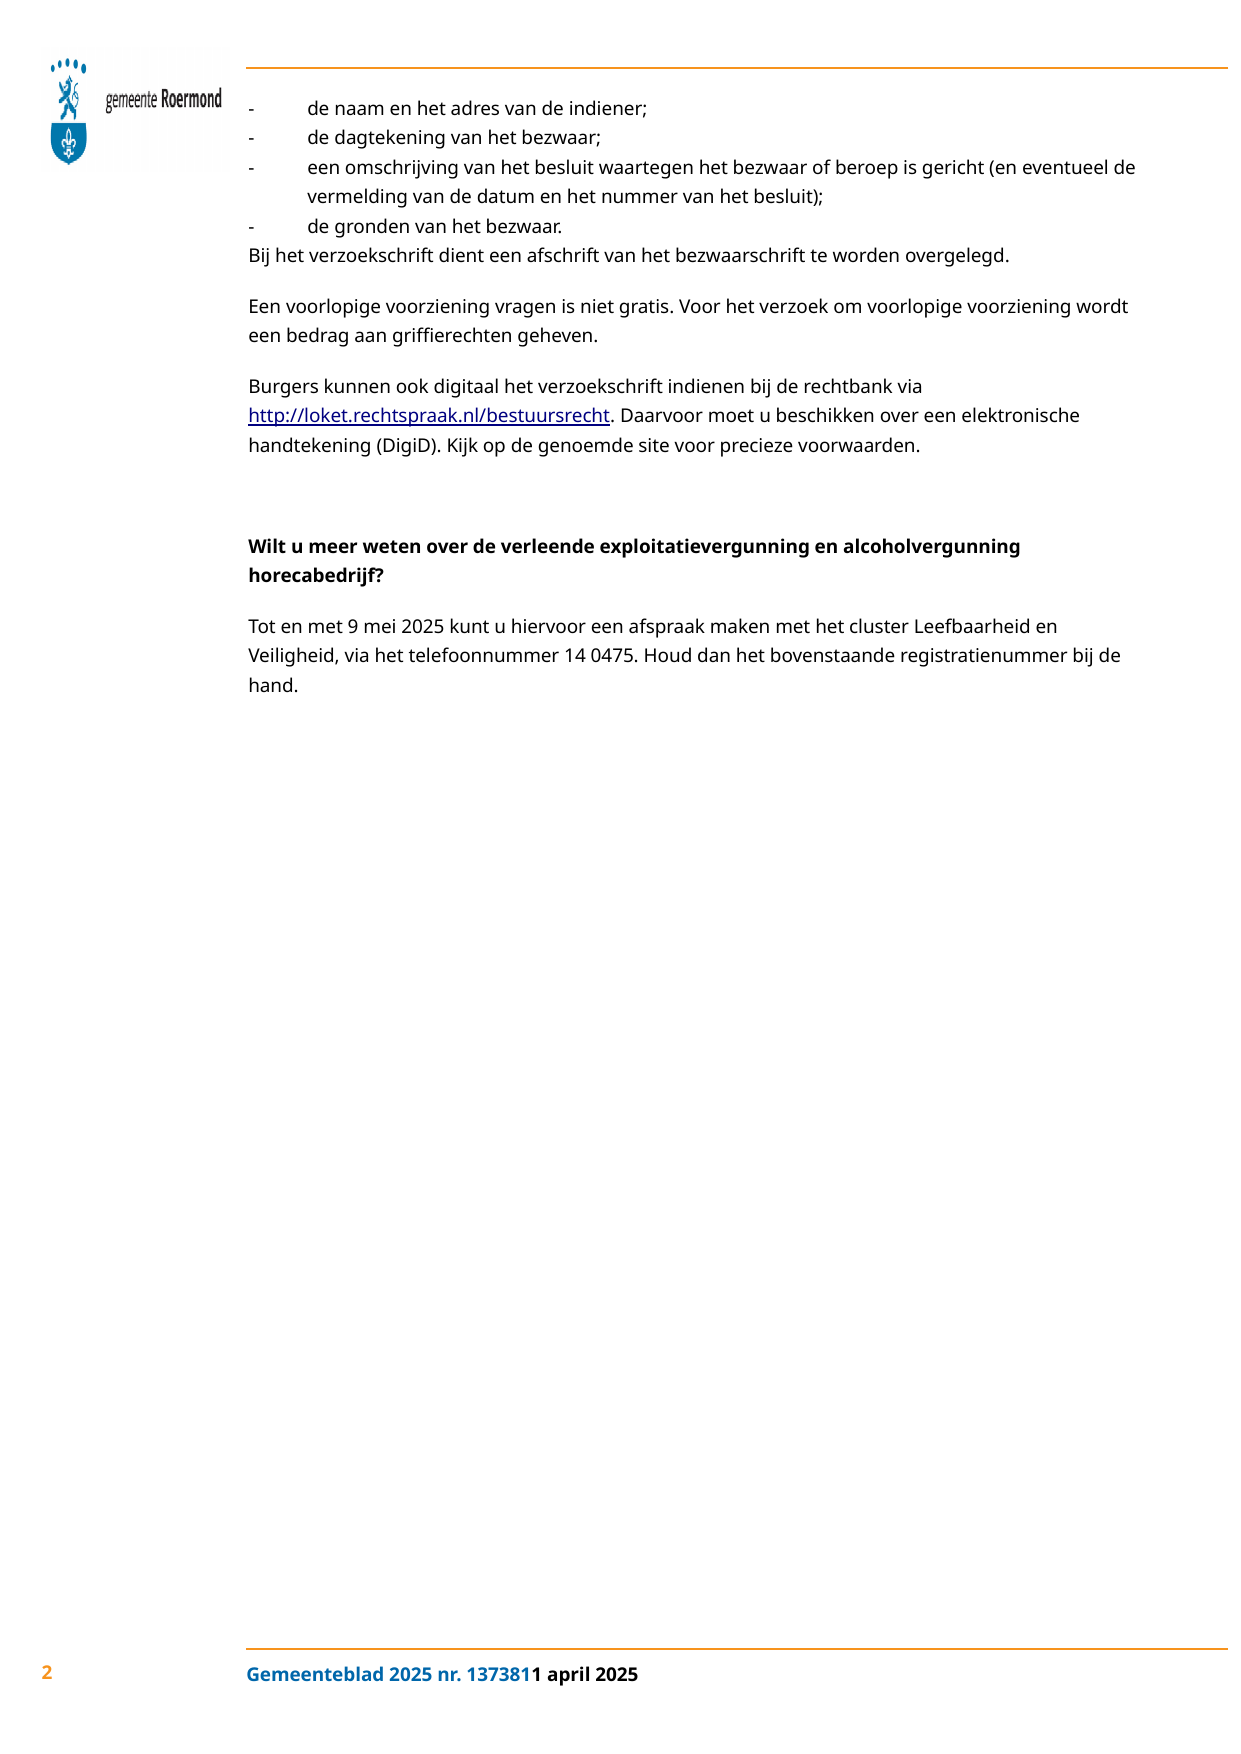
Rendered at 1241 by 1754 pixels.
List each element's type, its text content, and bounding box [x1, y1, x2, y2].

text Tot en met 9 mei 2025 kunt u hiervoor een afspraak maken met het cluster Leefbaarheid en Veiligheid, via het telefoonnummer 14 0475. Houd dan het bovenstaande registratienummer bij de hand. [248, 613, 1152, 698]
list de naam en het adres van de indiener; [248, 95, 1152, 121]
list de dagtekening van het bezwaar; [248, 124, 1152, 150]
picture [41, 47, 231, 172]
text Een voorlopige voorziening vragen is niet gratis. Voor het verzoek om voorlopige voorziening wordt een bedrag aan griffierechten geheven. [248, 293, 1152, 348]
list een omschrijving van het besluit waartegen het bezwaar of beroep is gericht (en eventueel de vermelding van de datum en het nummer van het besluit); [248, 154, 1152, 209]
text Bij het verzoekschrift dient een afschrift van het bezwaarschrift te worden overgelegd. [248, 243, 1152, 268]
text Burgers kunnen ook digitaal het verzoekschrift indienen bij de rechtbank via http://loket.rechtspraak.nl/bestuursrecht. Daarvoor moet u beschikken over een elektronische handtekening (DigiD). Kijk op de genoemde site voor precieze voorwaarden. [248, 373, 1152, 458]
text Wilt u meer weten over de verleende exploitatievergunning en alcoholvergunning horecabedrijf? [248, 533, 1152, 588]
list de gronden van het bezwaar. [248, 213, 1152, 239]
